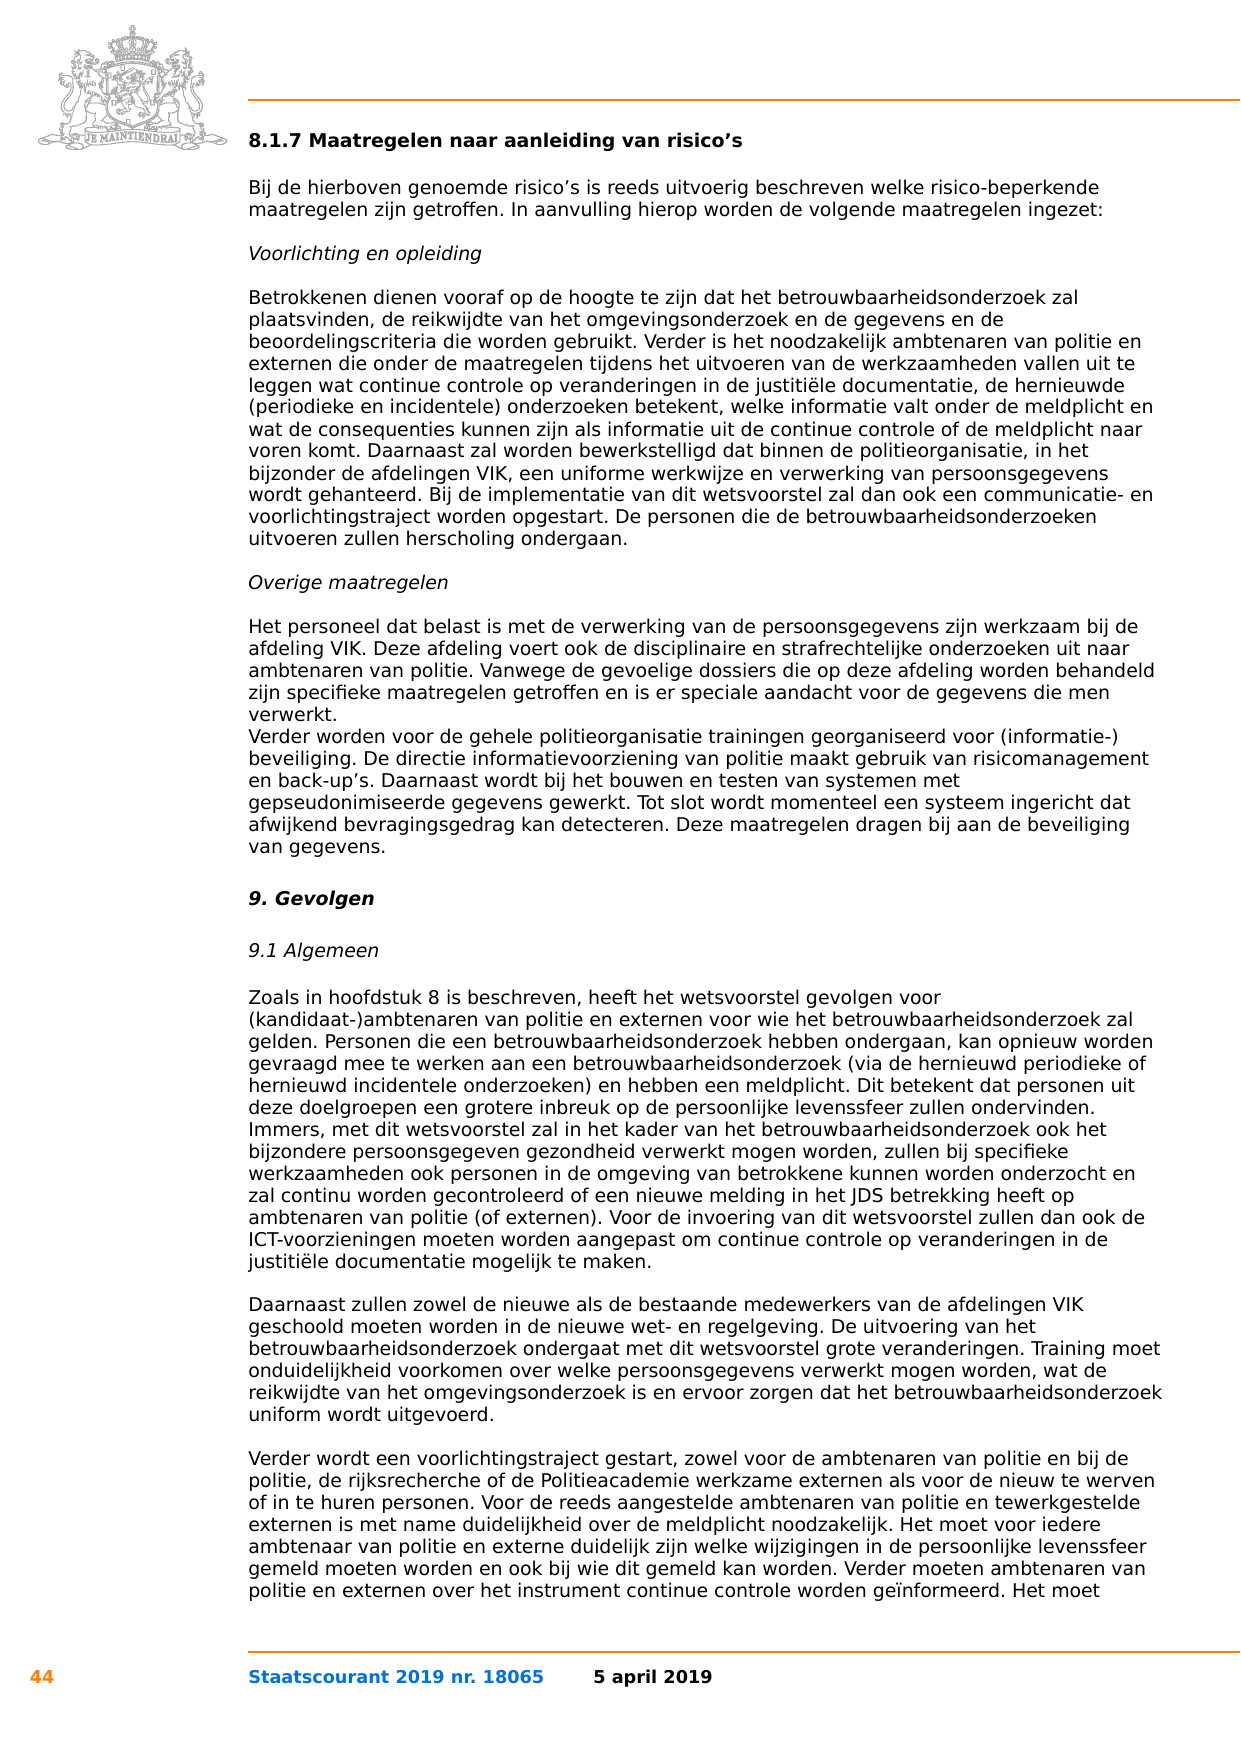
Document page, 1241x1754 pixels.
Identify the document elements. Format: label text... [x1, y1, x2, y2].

subtitle 9.1 Algemeen [248, 940, 1163, 962]
text Verder worden voor de gehele politieorganisatie trainingen georganiseerd voor (informatie-) beveiliging. De directie informatievoorziening van politie maakt gebruik van risicomanagement en back-up’s. Daarnaast wordt bij het bouwen en testen van systemen met gepseudonimiseerde gegevens gewerkt. Tot slot wordt momenteel een systeem ingericht dat afwijkend bevragingsgedrag kan detecteren. Deze maatregelen dragen bij aan de beveiliging van gegevens. [248, 726, 1163, 858]
text Verder wordt een voorlichtingstraject gestart, zowel voor de ambtenaren van politie en bij de politie, de rijksrecherche of de Politieacademie werkzame externen als voor de nieuw te werven of in te huren personen. Voor de reeds aangestelde ambtenaren van politie en tewerkgestelde externen is met name duidelijkheid over de meldplicht noodzakelijk. Het moet voor iedere ambtenaar van politie en externe duidelijk zijn welke wijzigingen in de persoonlijke levenssfeer gemeld moeten worden en ook bij wie dit gemeld kan worden. Verder moeten ambtenaren van politie en externen over het instrument continue controle worden geïnformeerd. Het moet [248, 1448, 1163, 1602]
subtitle Voorlichting en opleiding [248, 243, 1163, 265]
subtitle 8.1.7 Maatregelen naar aanleiding van risico’s [248, 130, 1163, 152]
text Daarnaast zullen zowel de nieuwe als de bestaande medewerkers van de afdelingen VIK geschoold moeten worden in de nieuwe wet- en regelgeving. De uitvoering van het betrouwbaarheidsonderzoek ondergaat met dit wetsvoorstel grote veranderingen. Training moet onduidelijkheid voorkomen over welke persoonsgegevens verwerkt mogen worden, wat de reikwijdte van het omgevingsonderzoek is en ervoor zorgen dat het betrouwbaarheidsonderzoek uniform wordt uitgevoerd. [248, 1294, 1163, 1426]
subtitle Overige maatregelen [248, 572, 1163, 594]
text Bij de hierboven genoemde risico’s is reeds uitvoerig beschreven welke risico-beperkende maatregelen zijn getroffen. In aanvulling hierop worden de volgende maatregelen ingezet: [248, 177, 1163, 221]
text Betrokkenen dienen vooraf op de hoogte te zijn dat het betrouwbaarheidsonderzoek zal plaatsvinden, de reikwijdte van het omgevingsonderzoek en de gegevens en de beoordelingscriteria die worden gebruikt. Verder is het noodzakelijk ambtenaren van politie en externen die onder de maatregelen tijdens het uitvoeren van de werkzaamheden vallen uit te leggen wat continue controle op veranderingen in de justitiële documentatie, de hernieuwde (periodieke en incidentele) onderzoeken betekent, welke informatie valt onder de meldplicht en wat de consequenties kunnen zijn als informatie uit de continue controle of de meldplicht naar voren komt. Daarnaast zal worden bewerkstelligd dat binnen de politieorganisatie, in het bijzonder de afdelingen VIK, een uniforme werkwijze en verwerking van persoonsgegevens wordt gehanteerd. Bij de implementatie van dit wetsvoorstel zal dan ook een communicatie- en voorlichtingstraject worden opgestart. De personen die de betrouwbaarheidsonderzoeken uitvoeren zullen herscholing ondergaan. [248, 287, 1163, 550]
subtitle 9. Gevolgen [248, 888, 1163, 910]
text Het personeel dat belast is met de verwerking van de persoonsgegevens zijn werkzaam bij de afdeling VIK. Deze afdeling voert ook de disciplinaire en strafrechtelijke onderzoeken uit naar ambtenaren van politie. Vanwege de gevoelige dossiers die op deze afdeling worden behandeld zijn specifieke maatregelen getroffen en is er speciale aandacht voor de gegevens die men verwerkt. [248, 616, 1163, 726]
text Zoals in hoofdstuk 8 is beschreven, heeft het wetsvoorstel gevolgen voor (kandidaat-)ambtenaren van politie en externen voor wie het betrouwbaarheidsonderzoek zal gelden. Personen die een betrouwbaarheidsonderzoek hebben ondergaan, kan opnieuw worden gevraagd mee te werken aan een betrouwbaarheidsonderzoek (via de hernieuwd periodieke of hernieuwd incidentele onderzoeken) en hebben een meldplicht. Dit betekent dat personen uit deze doelgroepen een grotere inbreuk op de persoonlijke levenssfeer zullen ondervinden. Immers, met dit wetsvoorstel zal in het kader van het betrouwbaarheidsonderzoek ook het bijzondere persoonsgegeven gezondheid verwerkt mogen worden, zullen bij specifieke werkzaamheden ook personen in de omgeving van betrokkene kunnen worden onderzocht en zal continu worden gecontroleerd of een nieuwe melding in het JDS betrekking heeft op ambtenaren van politie (of externen). Voor de invoering van dit wetsvoorstel zullen dan ook de ICT-voorzieningen moeten worden aangepast om continue controle op veranderingen in de justitiële documentatie mogelijk te maken. [248, 987, 1163, 1272]
picture [38, 25, 227, 150]
